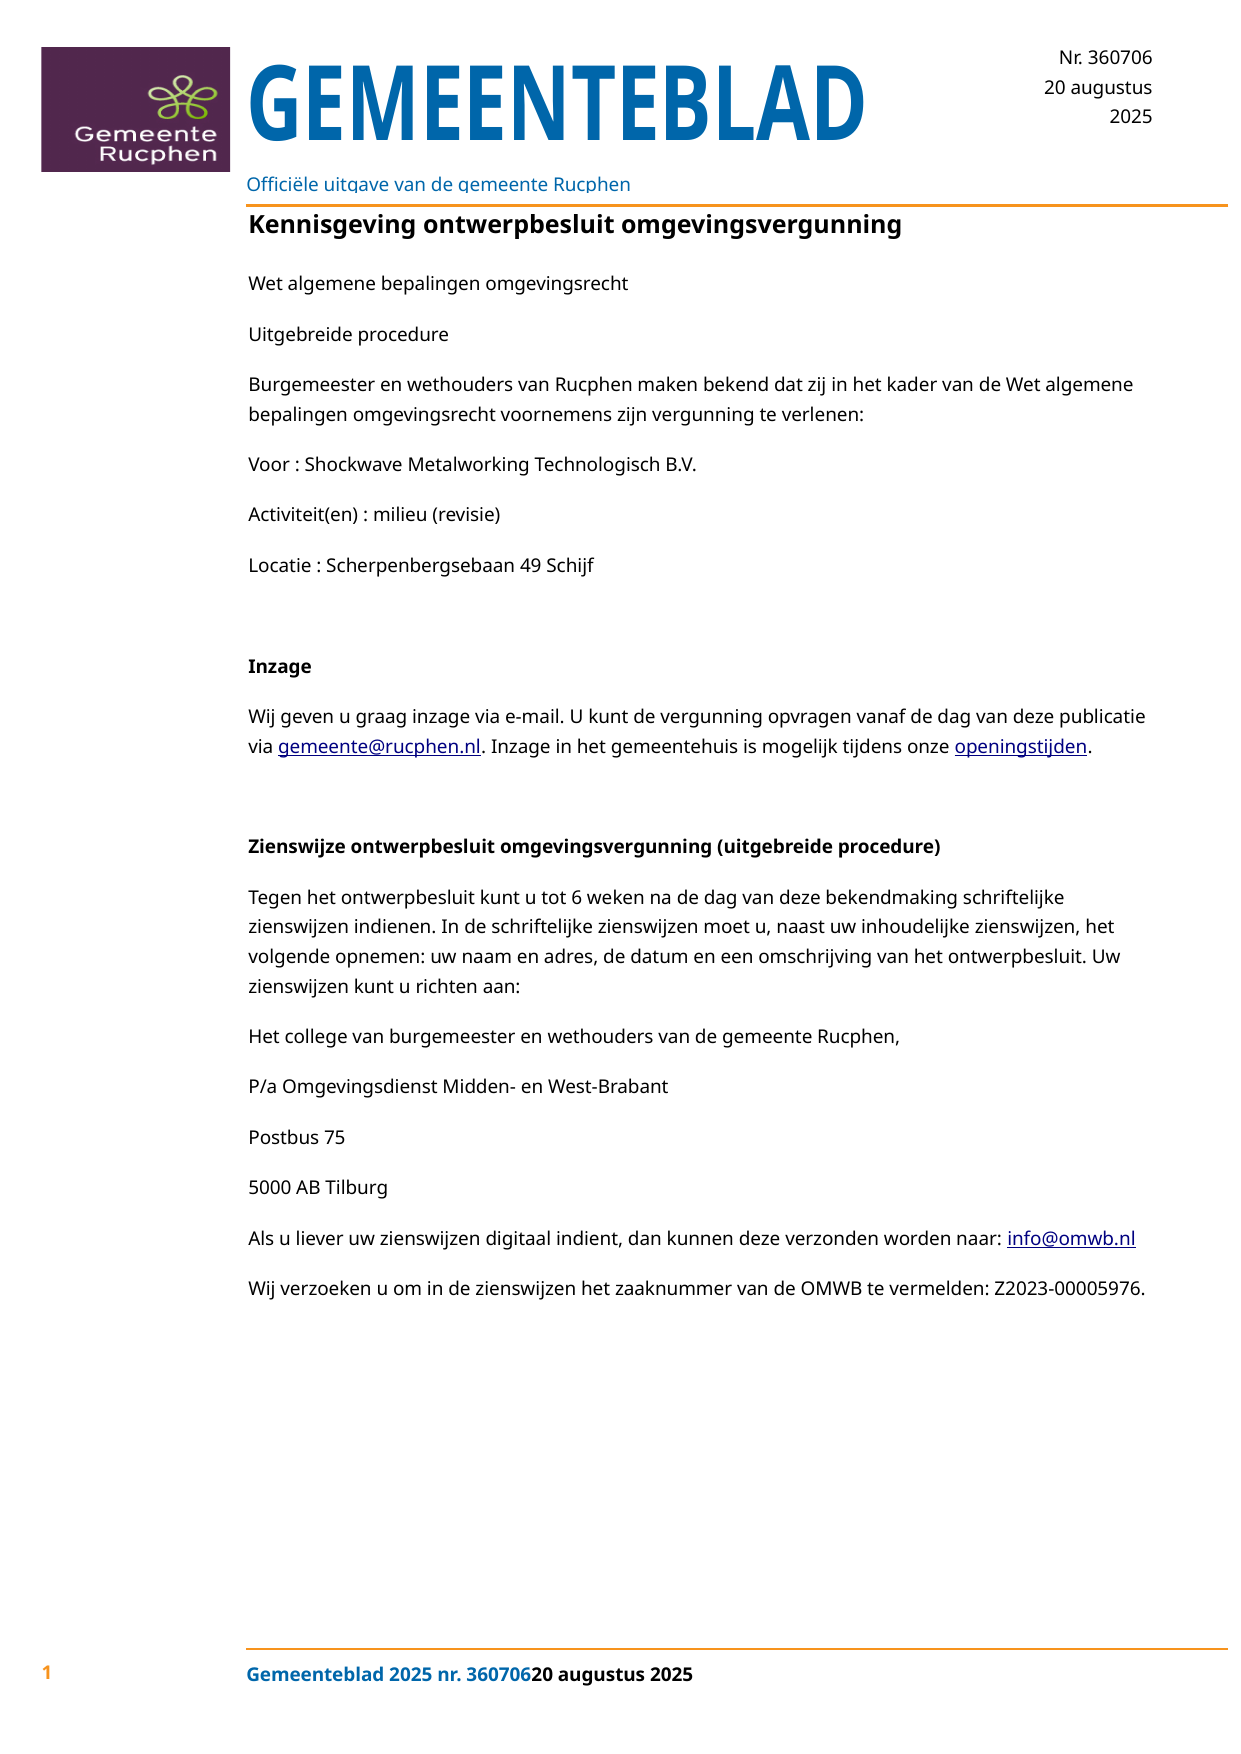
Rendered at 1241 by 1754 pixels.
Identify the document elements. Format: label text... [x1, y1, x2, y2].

text Kennisgeving ontwerpbesluit omgevingsvergunning [248, 207, 1152, 241]
text Wet algemene bepalingen omgevingsrecht [248, 270, 1152, 296]
text 5000 AB Tilburg [248, 1174, 1152, 1200]
text Burgemeester en wethouders van Rucphen maken bekend dat zij in het kader van de Wet algemene bepalingen omgevingsrecht voornemens zijn vergunning te verlenen: [248, 371, 1152, 426]
text Inzage [248, 653, 1152, 678]
text P/a Omgevingsdienst Midden- en West-Brabant [248, 1074, 1152, 1099]
picture [41, 47, 231, 172]
text Uitgebreide procedure [248, 321, 1152, 346]
text Zienswijze ontwerpbesluit omgevingsvergunning (uitgebreide procedure) [248, 834, 1152, 859]
text Postbus 75 [248, 1124, 1152, 1150]
text Locatie : Scherpenbergsebaan 49 Schijf [248, 552, 1152, 578]
text Tegen het ontwerpbesluit kunt u tot 6 weken na de dag van deze bekendmaking schriftelijke zienswijzen indienen. In de schriftelijke zienswijzen moet u, naast uw inhoudelijke zienswijzen, het volgende opnemen: uw naam en adres, de datum en een omschrijving van het ontwerpbesluit. Uw zienswijzen kunt u richten aan: [248, 884, 1152, 998]
text Activiteit(en) : milieu (revisie) [248, 502, 1152, 527]
text Het college van burgemeester en wethouders van de gemeente Rucphen, [248, 1023, 1152, 1049]
text Wij geven u graag inzage via e-mail. U kunt de vergunning opvragen vanaf de dag van deze publicatie via gemeente@rucphen.nl. Inzage in het gemeentehuis is mogelijk tijdens onze openingstijden. [248, 703, 1152, 758]
text Wij verzoeken u om in de zienswijzen het zaaknummer van de OMWB te vermelden: Z2023-00005976. [248, 1275, 1152, 1301]
text Als u liever uw zienswijzen digitaal indient, dan kunnen deze verzonden worden naar: info@omwb.nl [248, 1225, 1152, 1251]
text Voor : Shockwave Metalworking Technologisch B.V. [248, 451, 1152, 477]
